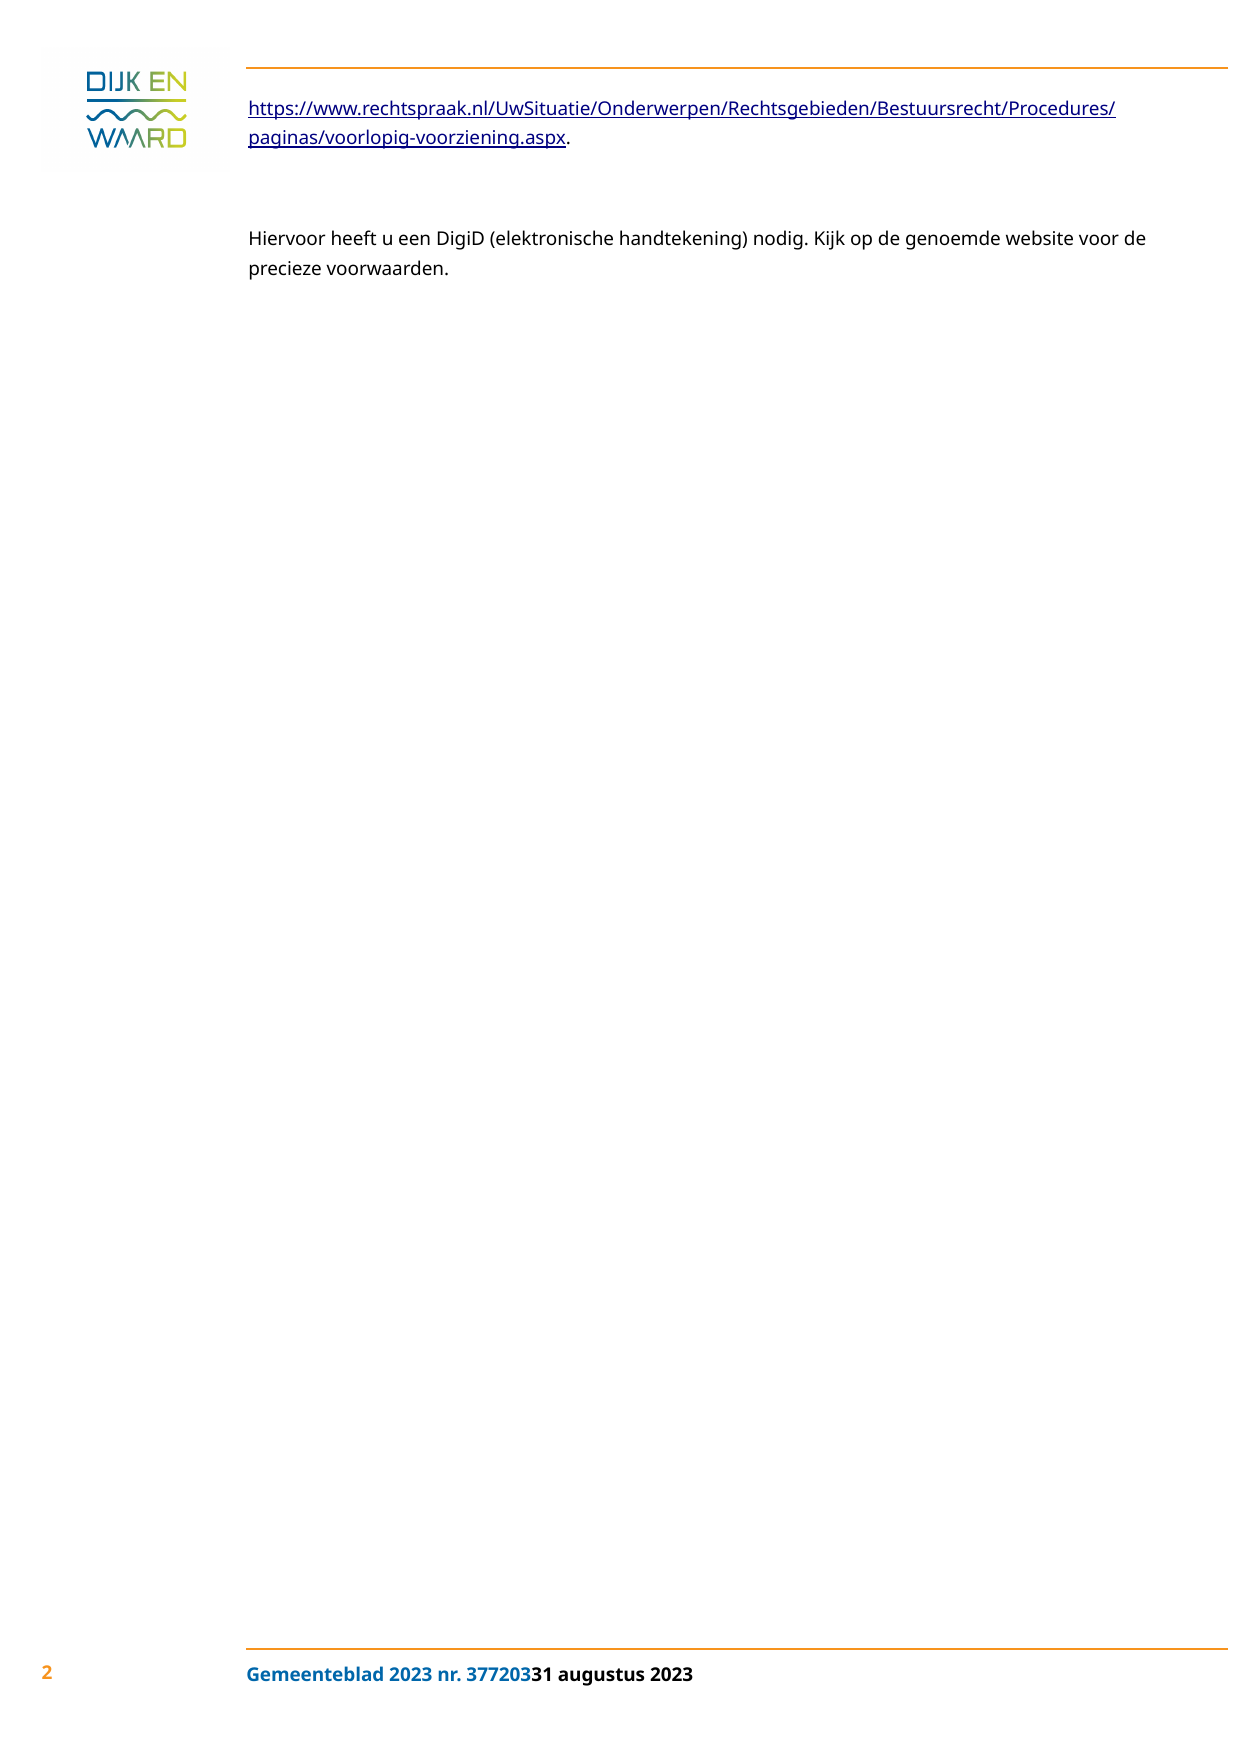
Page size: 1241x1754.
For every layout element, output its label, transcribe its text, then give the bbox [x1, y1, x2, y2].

text Hiervoor heeft u een DigiD (elektronische handtekening) nodig. Kijk op de genoemde website voor de precieze voorwaarden. [248, 225, 1152, 281]
picture [41, 47, 231, 172]
text https://www.rechtspraak.nl/UwSituatie/Onderwerpen/Rechtsgebieden/Bestuursrecht/Procedures/paginas/voorlopig-voorziening.aspx. [248, 95, 1152, 150]
